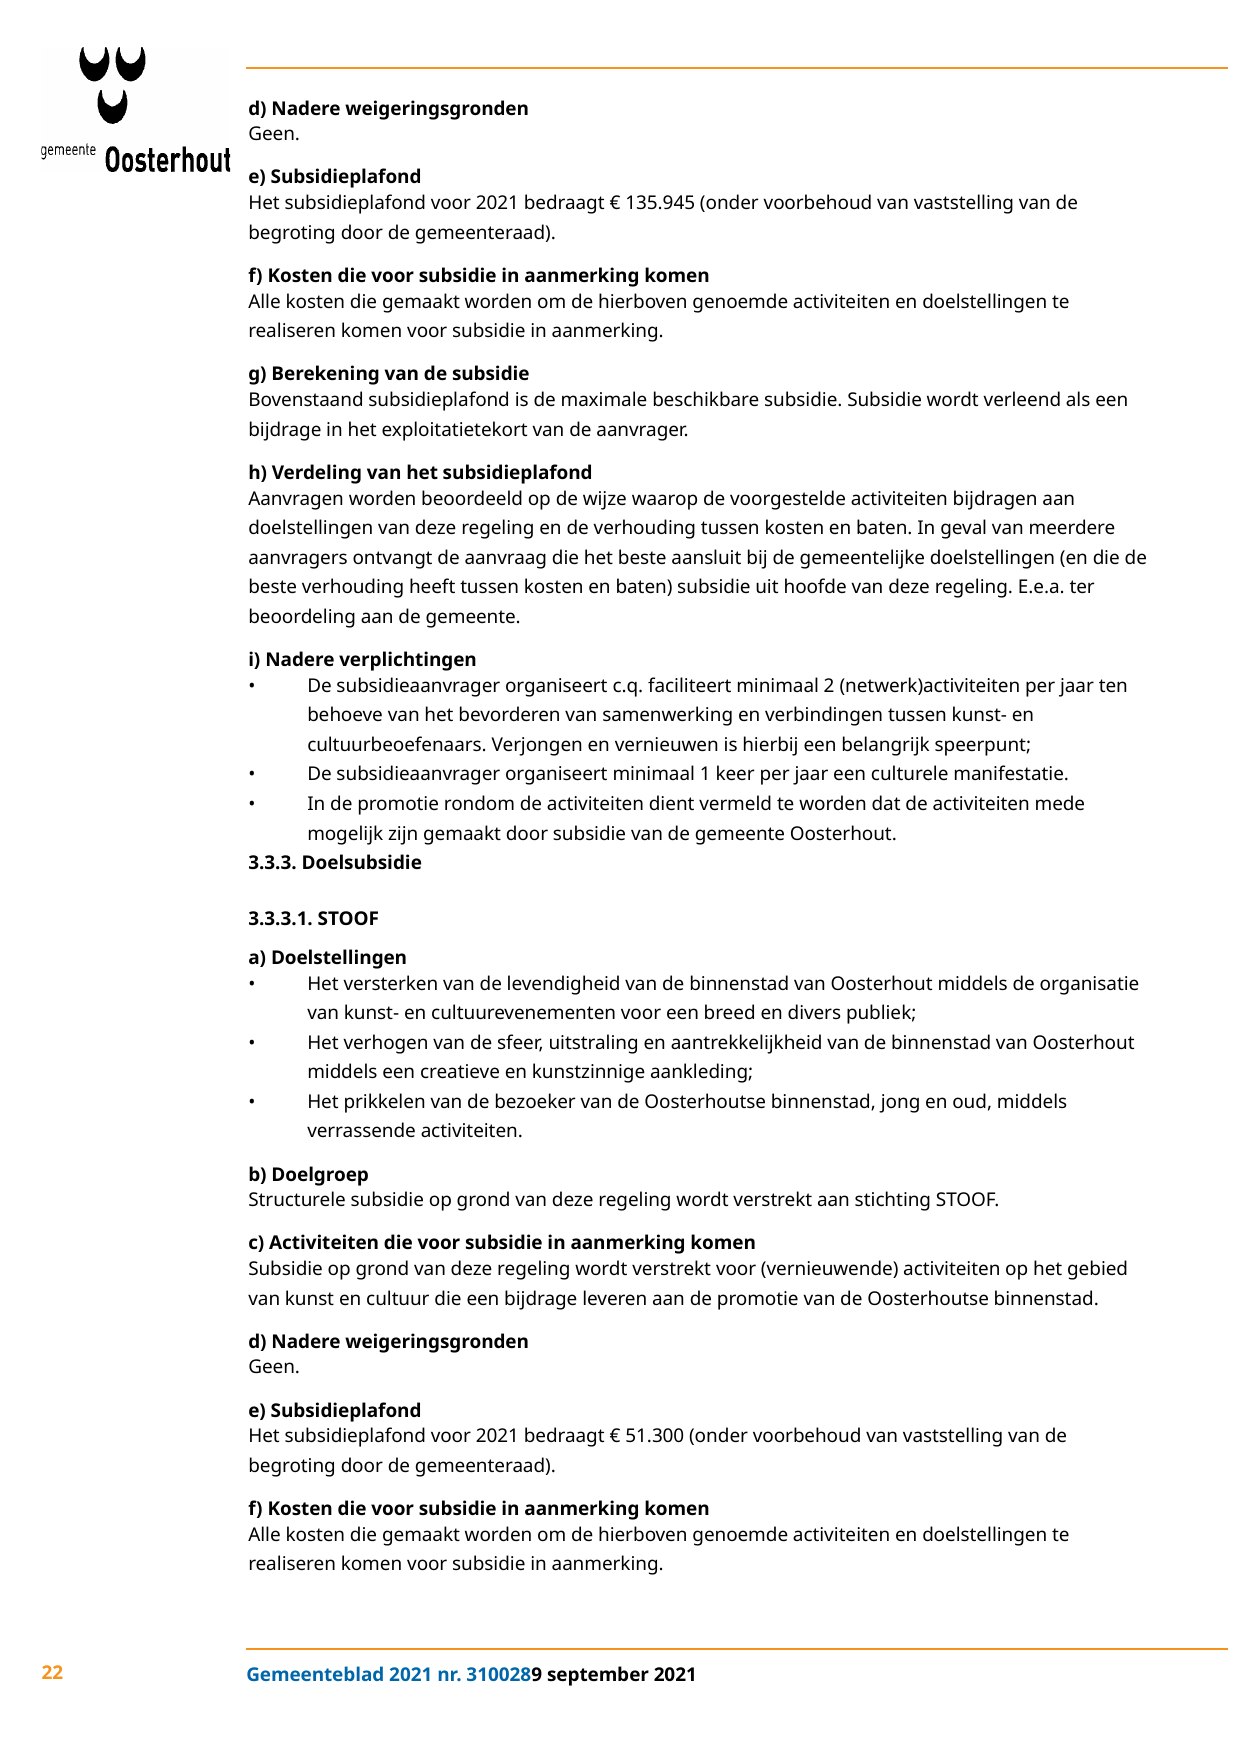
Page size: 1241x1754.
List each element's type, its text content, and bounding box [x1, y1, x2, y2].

text e) Subsidieplafond [248, 1397, 1152, 1423]
list Het versterken van de levendigheid van de binnenstad van Oosterhout middels de organisatie van kunst- en cultuurevenementen voor een breed en divers publiek; [248, 970, 1152, 1025]
list Het verhogen van de sfeer, uitstraling en aantrekkelijkheid van de binnenstad van Oosterhout middels een creatieve en kunstzinnige aankleding; [248, 1029, 1152, 1084]
text 3.3.3. Doelsubsidie [248, 849, 1152, 875]
text b) Doelgroep [248, 1161, 1152, 1186]
text g) Berekening van de subsidie [248, 361, 1152, 386]
text 3.3.3.1. STOOF [248, 905, 1152, 930]
text Alle kosten die gemaakt worden om de hierboven genoemde activiteiten en doelstellingen te realiseren komen voor subsidie in aanmerking. [248, 288, 1152, 343]
text c) Activiteiten die voor subsidie in aanmerking komen [248, 1229, 1152, 1255]
text Het subsidieplafond voor 2021 bedraagt € 51.300 (onder voorbehoud van vaststelling van de begroting door de gemeenteraad). [248, 1423, 1152, 1478]
text Subsidie op grond van deze regeling wordt verstrekt voor (vernieuwende) activiteiten op het gebied van kunst en cultuur die een bijdrage leveren aan de promotie van de Oosterhoutse binnenstad. [248, 1255, 1152, 1311]
text Geen. [248, 121, 1152, 146]
text Bovenstaand subsidieplafond is de maximale beschikbare subsidie. Subsidie wordt verleend als een bijdrage in het exploitatietekort van de aanvrager. [248, 386, 1152, 442]
text f) Kosten die voor subsidie in aanmerking komen [248, 1495, 1152, 1521]
text e) Subsidieplafond [248, 164, 1152, 189]
text Het subsidieplafond voor 2021 bedraagt € 135.945 (onder voorbehoud van vaststelling van de begroting door de gemeenteraad). [248, 189, 1152, 245]
text a) Doelstellingen [248, 944, 1152, 970]
list In de promotie rondom de activiteiten dient vermeld te worden dat de activiteiten mede mogelijk zijn gemaakt door subsidie van de gemeente Oosterhout. [248, 790, 1152, 846]
text f) Kosten die voor subsidie in aanmerking komen [248, 262, 1152, 288]
text Geen. [248, 1354, 1152, 1379]
text Aanvragen worden beoordeeld op de wijze waarop de voorgestelde activiteiten bijdragen aan doelstellingen van deze regeling en de verhouding tussen kosten en baten. In geval van meerdere aanvragers ontvangt de aanvraag die het beste aansluit bij de gemeentelijke doelstellingen (en die de beste verhouding heeft tussen kosten en baten) subsidie uit hoofde van deze regeling. E.e.a. ter beoordeling aan de gemeente. [248, 485, 1152, 629]
text d) Nadere weigeringsgronden [248, 1328, 1152, 1354]
text Alle kosten die gemaakt worden om de hierboven genoemde activiteiten en doelstellingen te realiseren komen voor subsidie in aanmerking. [248, 1521, 1152, 1576]
list De subsidieaanvrager organiseert c.q. faciliteert minimaal 2 (netwerk)activiteiten per jaar ten behoeve van het bevorderen van samenwerking en verbindingen tussen kunst- en cultuurbeoefenaars. Verjongen en vernieuwen is hierbij een belangrijk speerpunt; [248, 672, 1152, 757]
text Structurele subsidie op grond van deze regeling wordt verstrekt aan stichting STOOF. [248, 1186, 1152, 1212]
list Het prikkelen van de bezoeker van de Oosterhoutse binnenstad, jong en oud, middels verrassende activiteiten. [248, 1088, 1152, 1143]
picture [41, 47, 231, 172]
text i) Nadere verplichtingen [248, 646, 1152, 672]
text d) Nadere weigeringsgronden [248, 95, 1152, 121]
list De subsidieaanvrager organiseert minimaal 1 keer per jaar een culturele manifestatie. [248, 761, 1152, 786]
text h) Verdeling van het subsidieplafond [248, 459, 1152, 485]
